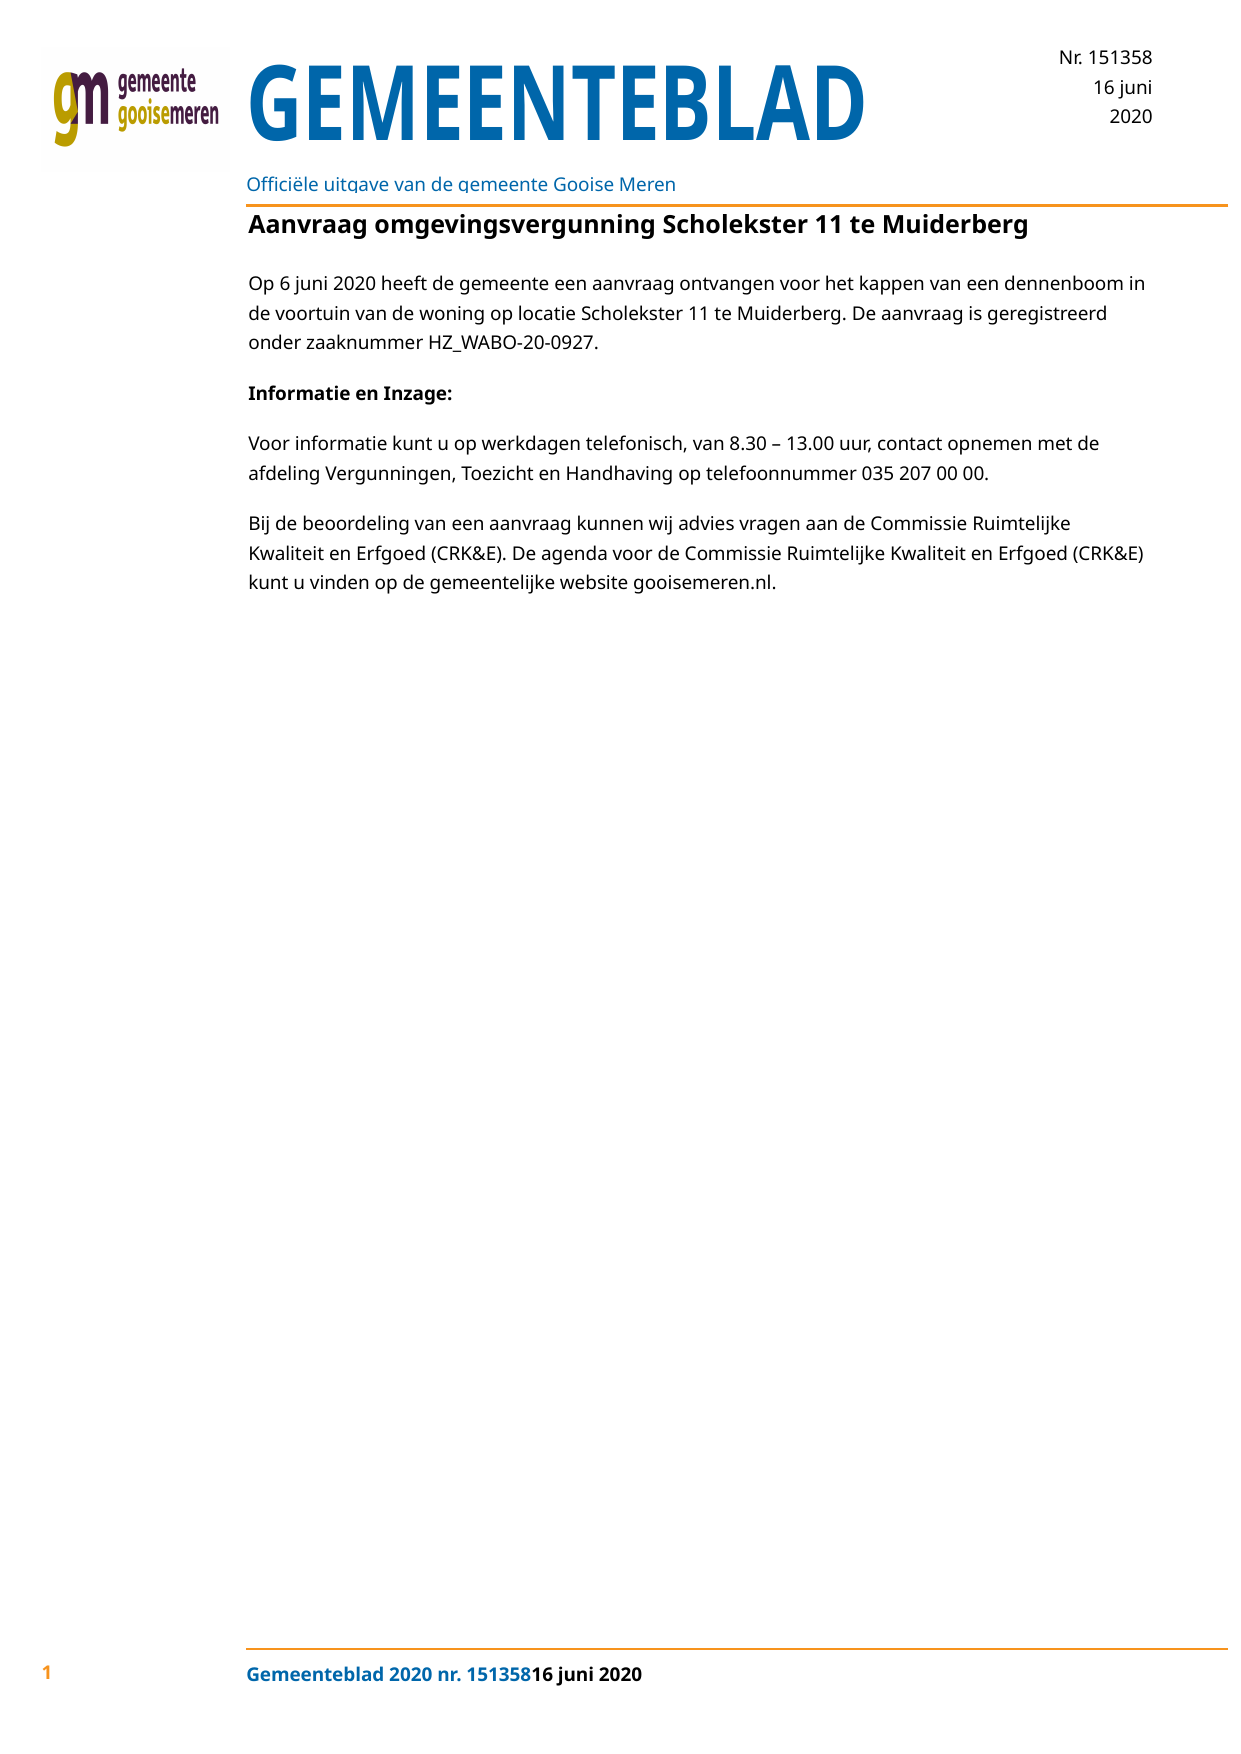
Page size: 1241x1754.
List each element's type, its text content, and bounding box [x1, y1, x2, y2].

text Bij de beoordeling van een aanvraag kunnen wij advies vragen aan de Commissie Ruimtelijke Kwaliteit en Erfgoed (CRK&E). De agenda voor de Commissie Ruimtelijke Kwaliteit en Erfgoed (CRK&E) kunt u vinden op de gemeentelijke website gooisemeren.nl. [248, 510, 1152, 595]
text Voor informatie kunt u op werkdagen telefonisch, van 8.30 – 13.00 uur, contact opnemen met de afdeling Vergunningen, Toezicht en Handhaving op telefoonnummer 035 207 00 00. [248, 430, 1152, 486]
picture [41, 47, 231, 172]
text Informatie en Inzage: [248, 380, 1152, 406]
text Aanvraag omgevingsvergunning Scholekster 11 te Muiderberg [248, 207, 1152, 241]
text Op 6 juni 2020 heeft de gemeente een aanvraag ontvangen voor het kappen van een dennenboom in de voortuin van de woning op locatie Scholekster 11 te Muiderberg. De aanvraag is geregistreerd onder zaaknummer HZ_WABO-20-0927. [248, 270, 1152, 355]
